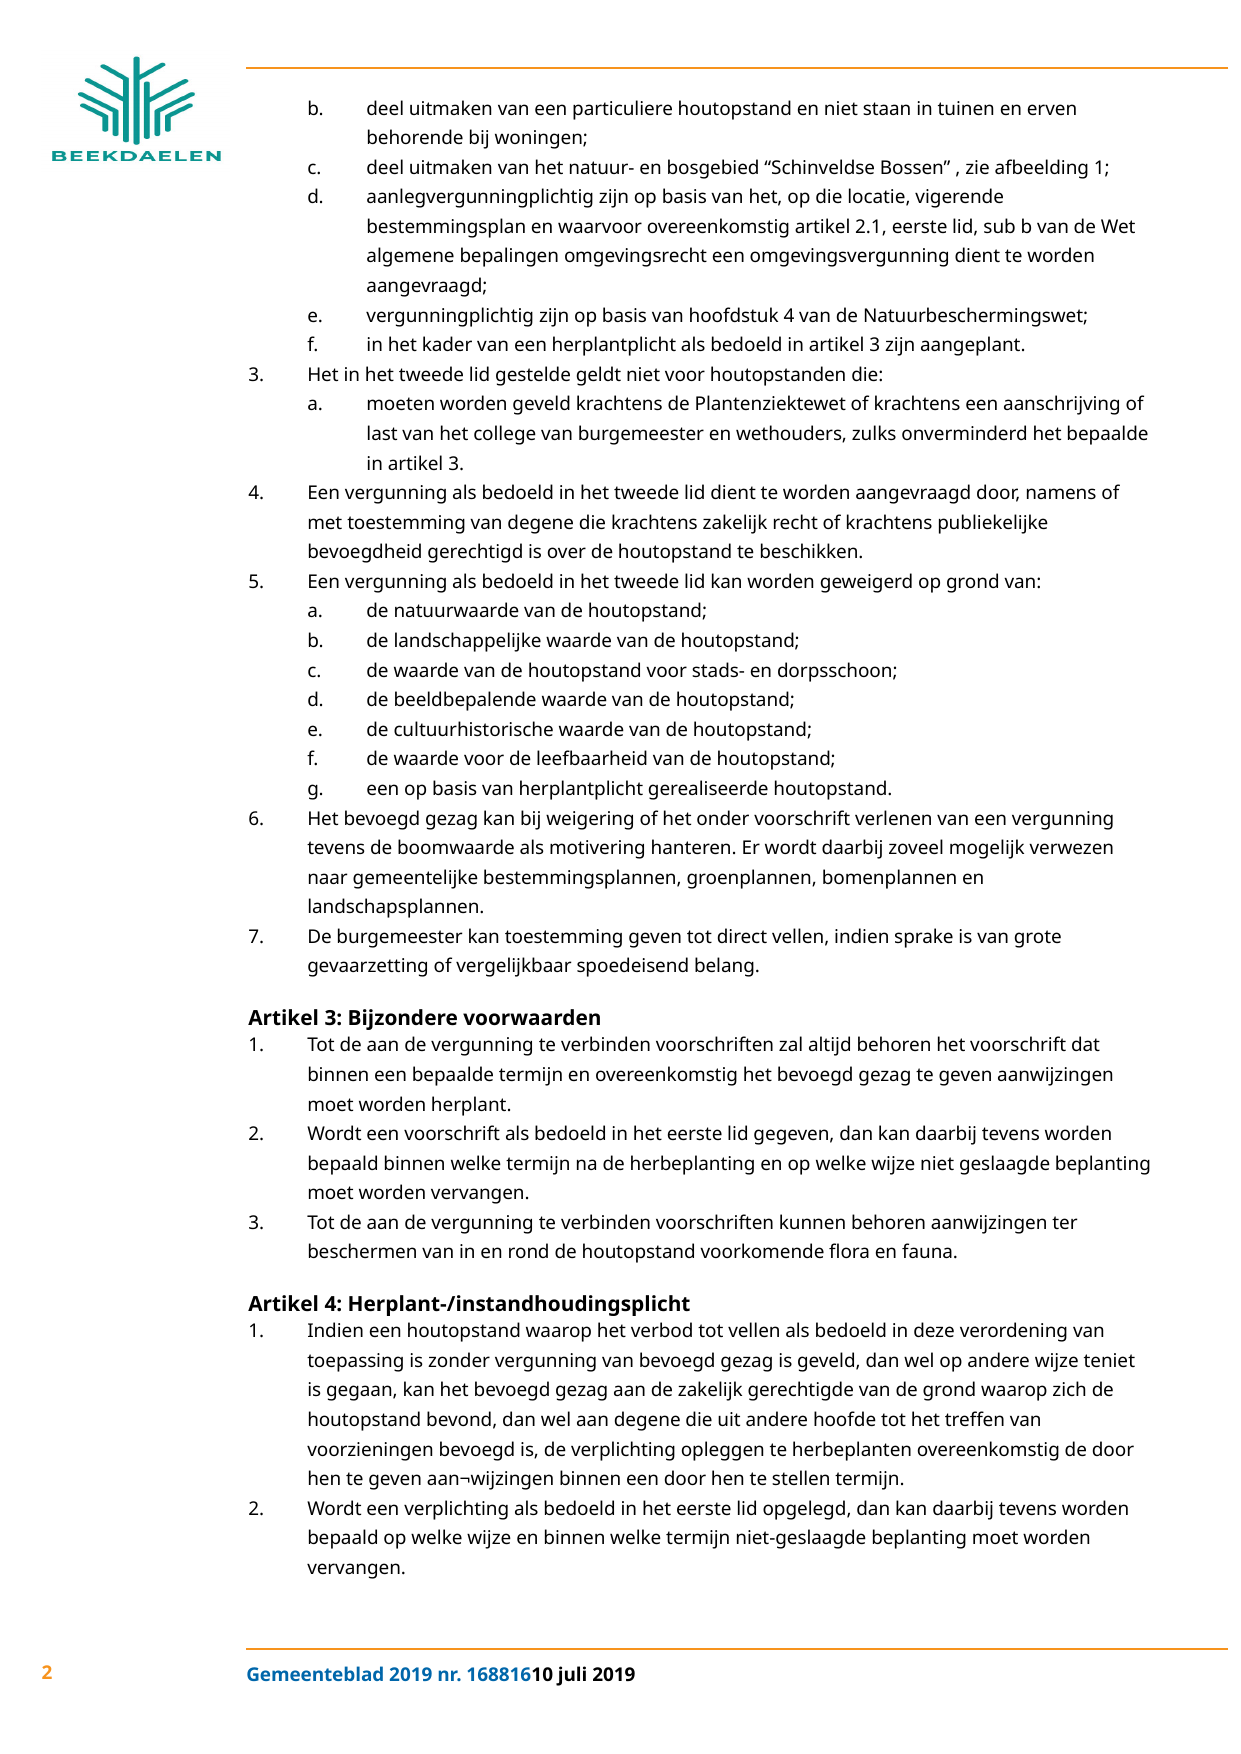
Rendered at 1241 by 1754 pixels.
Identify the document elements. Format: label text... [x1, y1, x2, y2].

list Tot de aan de vergunning te verbinden voorschriften kunnen behoren aanwijzingen ter beschermen van in en rond de houtopstand voorkomende flora en fauna. [248, 1209, 1152, 1264]
list Wordt een voorschrift als bedoeld in het eerste lid gegeven, dan kan daarbij tevens worden bepaald binnen welke termijn na de herbeplanting en op welke wijze niet geslaagde beplanting moet worden vervangen. [248, 1120, 1152, 1205]
list de waarde van de houtopstand voor stads- en dorpsschoon; [307, 657, 1152, 683]
list Een vergunning als bedoeld in het tweede lid dient te worden aangevraagd door, namens of met toestemming van degene die krachtens zakelijk recht of krachtens publiekelijke bevoegdheid gerechtigd is over de houtopstand te beschikken. [248, 479, 1152, 564]
list de waarde voor de leefbaarheid van de houtopstand; [307, 746, 1152, 771]
list deel uitmaken van het natuur- en bosgebied “Schinveldse Bossen” , zie afbeelding 1; [307, 154, 1152, 180]
list De burgemeester kan toestemming geven tot direct vellen, indien sprake is van grote gevaarzetting of vergelijkbaar spoedeisend belang. [248, 923, 1152, 978]
list in het kader van een herplantplicht als bedoeld in artikel 3 zijn aangeplant. [307, 331, 1152, 357]
list vergunningplichtig zijn op basis van hoofdstuk 4 van de Natuurbeschermingswet; [307, 302, 1152, 328]
list een op basis van herplantplicht gerealiseerde houtopstand. [307, 775, 1152, 801]
list moeten worden geveld krachtens de Plantenziektewet of krachtens een aanschrijving of last van het college van burgemeester en wethouders, zulks onverminderd het bepaalde in artikel 3. [307, 391, 1152, 476]
list Wordt een verplichting als bedoeld in het eerste lid opgelegd, dan kan daarbij tevens worden bepaald op welke wijze en binnen welke termijn niet-geslaagde beplanting moet worden vervangen. [248, 1495, 1152, 1580]
list Het in het tweede lid gestelde geldt niet voor houtopstanden die: [248, 361, 1152, 387]
list Tot de aan de vergunning te verbinden voorschriften zal altijd behoren het voorschrift dat binnen een bepaalde termijn en overeenkomstig het bevoegd gezag te geven aanwijzingen moet worden herplant. [248, 1032, 1152, 1116]
list Het bevoegd gezag kan bij weigering of het onder voorschrift verlenen van een vergunning tevens de boomwaarde als motivering hanteren. Er wordt daarbij zoveel mogelijk verwezen naar gemeentelijke bestemmingsplannen, groenplannen, bomenplannen en landschapsplannen. [248, 805, 1152, 919]
list Een vergunning als bedoeld in het tweede lid kan worden geweigerd op grond van: [248, 568, 1152, 594]
list de landschappelijke waarde van de houtopstand; [307, 627, 1152, 653]
picture [41, 47, 231, 172]
text Artikel 4: Herplant-/instandhoudingsplicht [248, 1289, 1152, 1317]
list deel uitmaken van een particuliere houtopstand en niet staan in tuinen en erven behorende bij woningen; [307, 95, 1152, 150]
list de cultuurhistorische waarde van de houtopstand; [307, 716, 1152, 742]
list de natuurwaarde van de houtopstand; [307, 598, 1152, 623]
list de beeldbepalende waarde van de houtopstand; [307, 686, 1152, 712]
text Artikel 3: Bijzondere voorwaarden [248, 1003, 1152, 1032]
list Indien een houtopstand waarop het verbod tot vellen als bedoeld in deze verordening van toepassing is zonder vergunning van bevoegd gezag is geveld, dan wel op andere wijze teniet is gegaan, kan het bevoegd gezag aan de zakelijk gerechtigde van de grond waarop zich de houtopstand bevond, dan wel aan degene die uit andere hoofde tot het treffen van voorzieningen bevoegd is, de verplichting opleggen te herbeplanten overeenkomstig de door hen te geven aan¬wijzingen binnen een door hen te stellen termijn. [248, 1317, 1152, 1491]
list aanlegvergunningplichtig zijn op basis van het, op die locatie, vigerende bestemmingsplan en waarvoor overeenkomstig artikel 2.1, eerste lid, sub b van de Wet algemene bepalingen omgevingsrecht een omgevingsvergunning dient te worden aangevraagd; [307, 183, 1152, 298]
